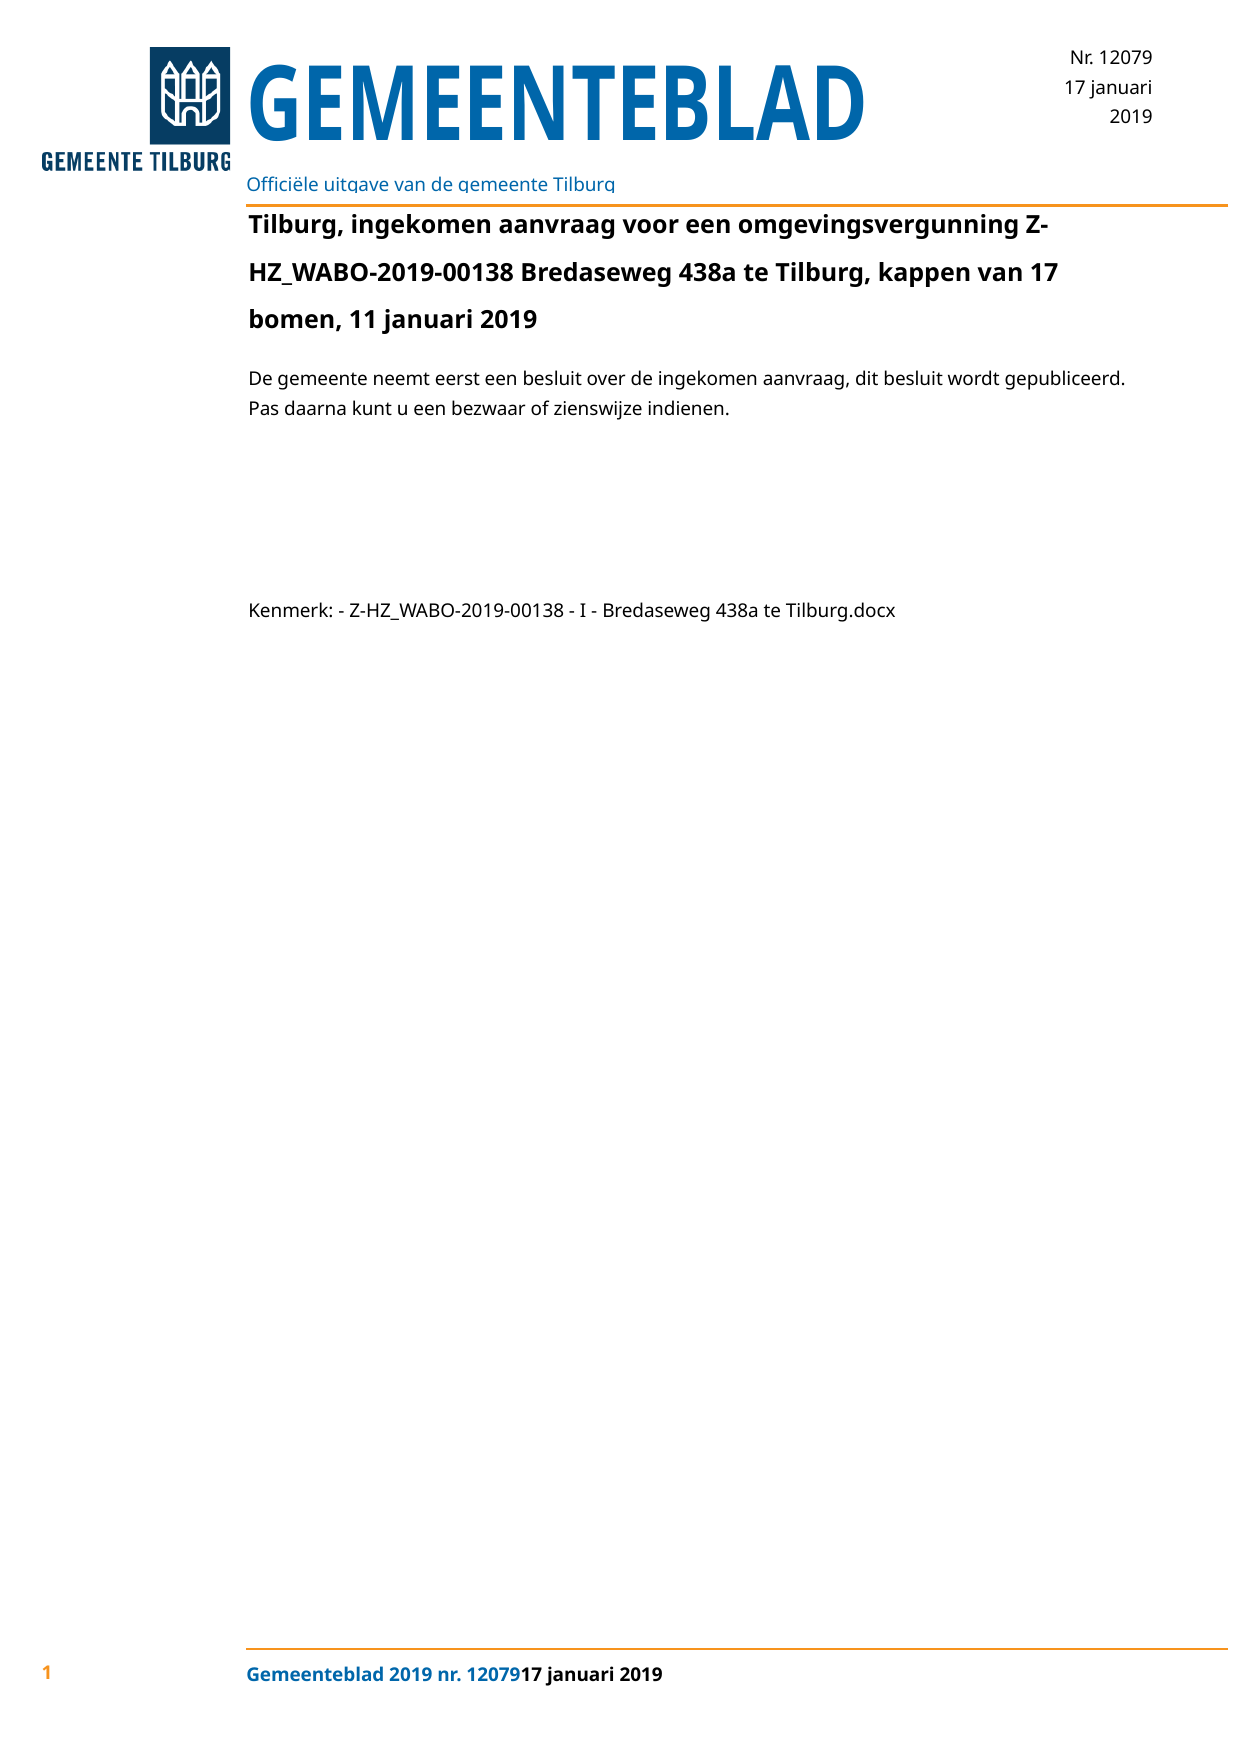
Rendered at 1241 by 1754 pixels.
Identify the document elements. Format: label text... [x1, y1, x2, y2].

text Tilburg, ingekomen aanvraag voor een omgevingsvergunning Z-HZ_WABO-2019-00138 Bredaseweg 438a te Tilburg, kappen van 17 bomen, 11 januari 2019 [248, 207, 1152, 336]
text De gemeente neemt eerst een besluit over de ingekomen aanvraag, dit besluit wordt gepubliceerd. Pas daarna kunt u een bezwaar of zienswijze indienen. [248, 366, 1152, 421]
text Kenmerk: - Z-HZ_WABO-2019-00138 - I - Bredaseweg 438a te Tilburg.docx [248, 597, 1152, 622]
picture [41, 47, 231, 172]
